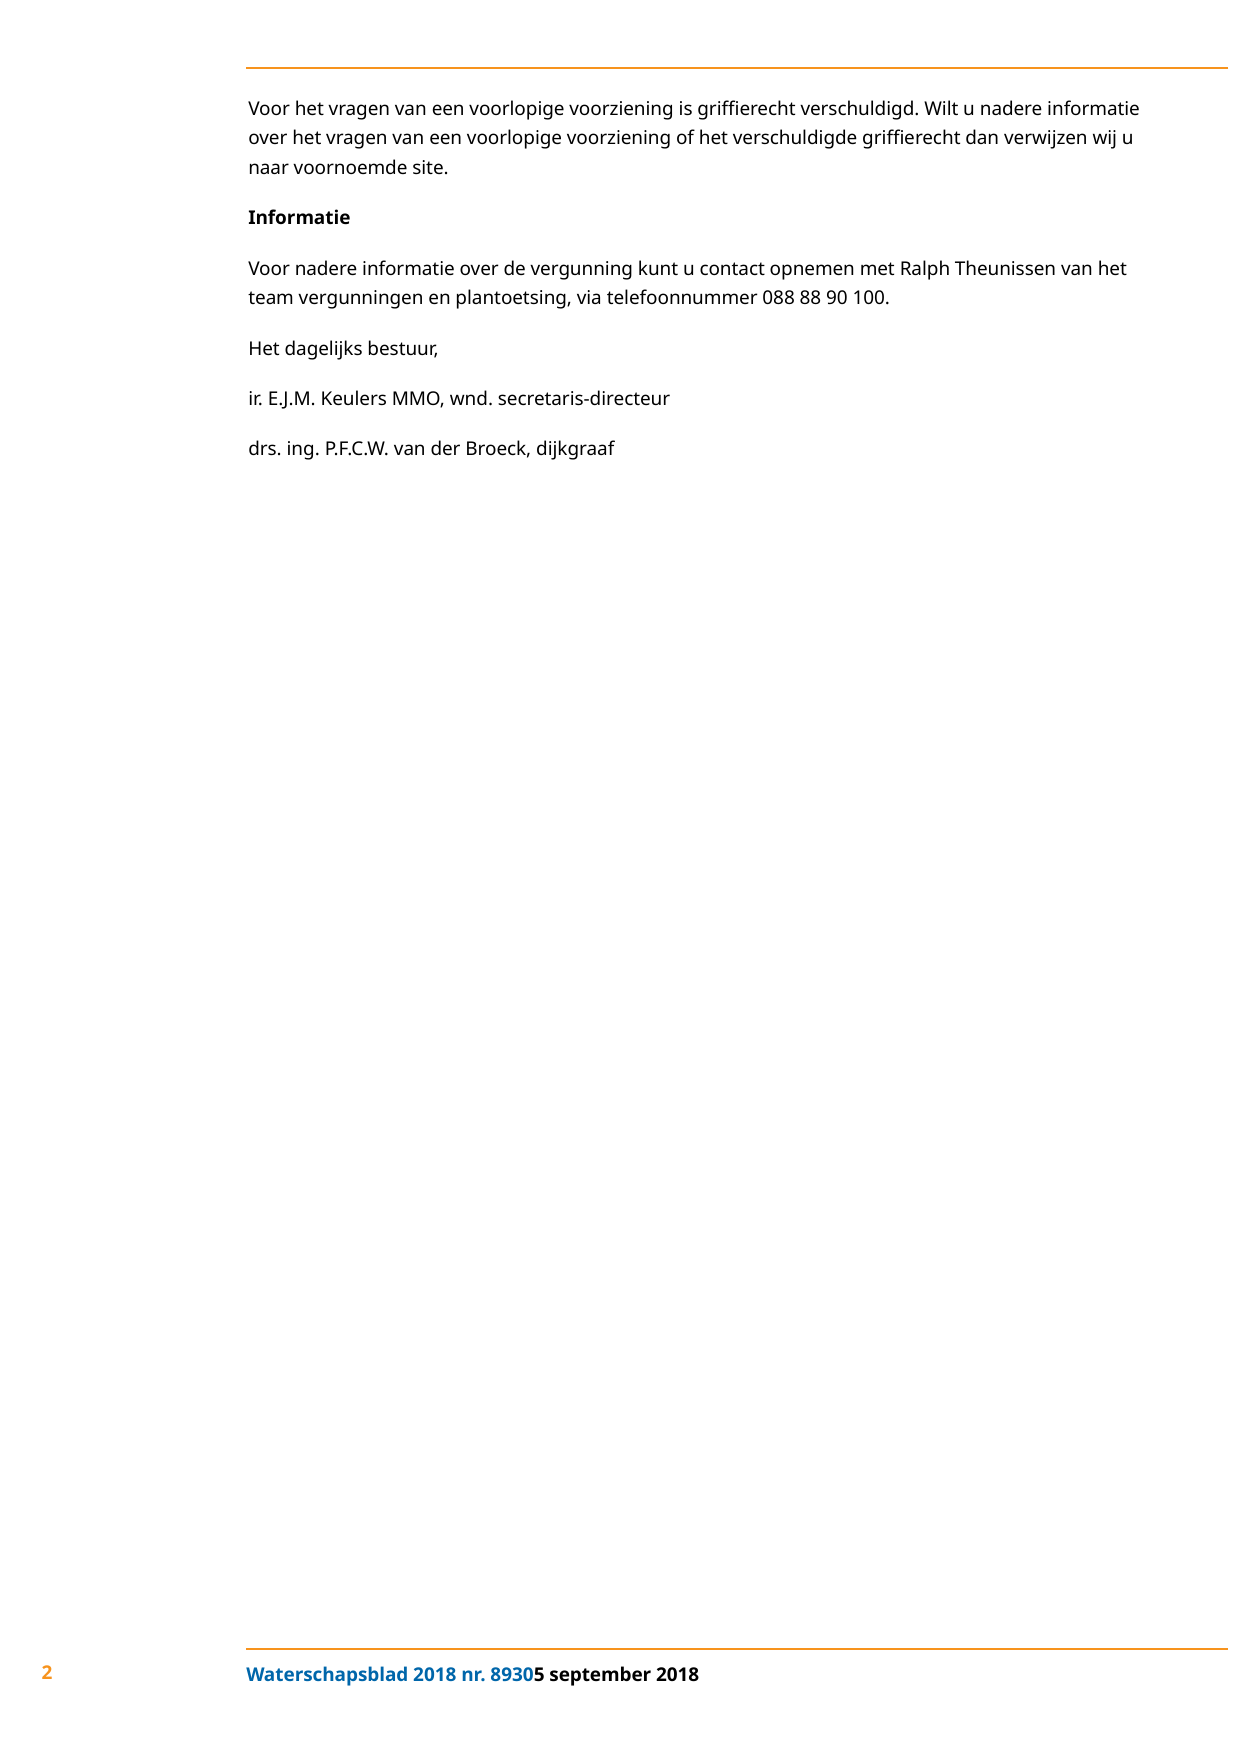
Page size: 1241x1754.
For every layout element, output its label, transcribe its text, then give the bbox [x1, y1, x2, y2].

text ir. E.J.M. Keulers MMO, wnd. secretaris-directeur [248, 385, 1152, 411]
picture [41, 47, 231, 172]
text Het dagelijks bestuur, [248, 335, 1152, 361]
text Voor het vragen van een voorlopige voorziening is griffierecht verschuldigd. Wilt u nadere informatie over het vragen van een voorlopige voorziening of het verschuldigde griffierecht dan verwijzen wij u naar voornoemde site. [248, 95, 1152, 180]
text Voor nadere informatie over de vergunning kunt u contact opnemen met Ralph Theunissen van het team vergunningen en plantoetsing, via telefoonnummer 088 88 90 100. [248, 255, 1152, 310]
text Informatie [248, 204, 1152, 230]
text drs. ing. P.F.C.W. van der Broeck, dijkgraaf [248, 436, 1152, 461]
